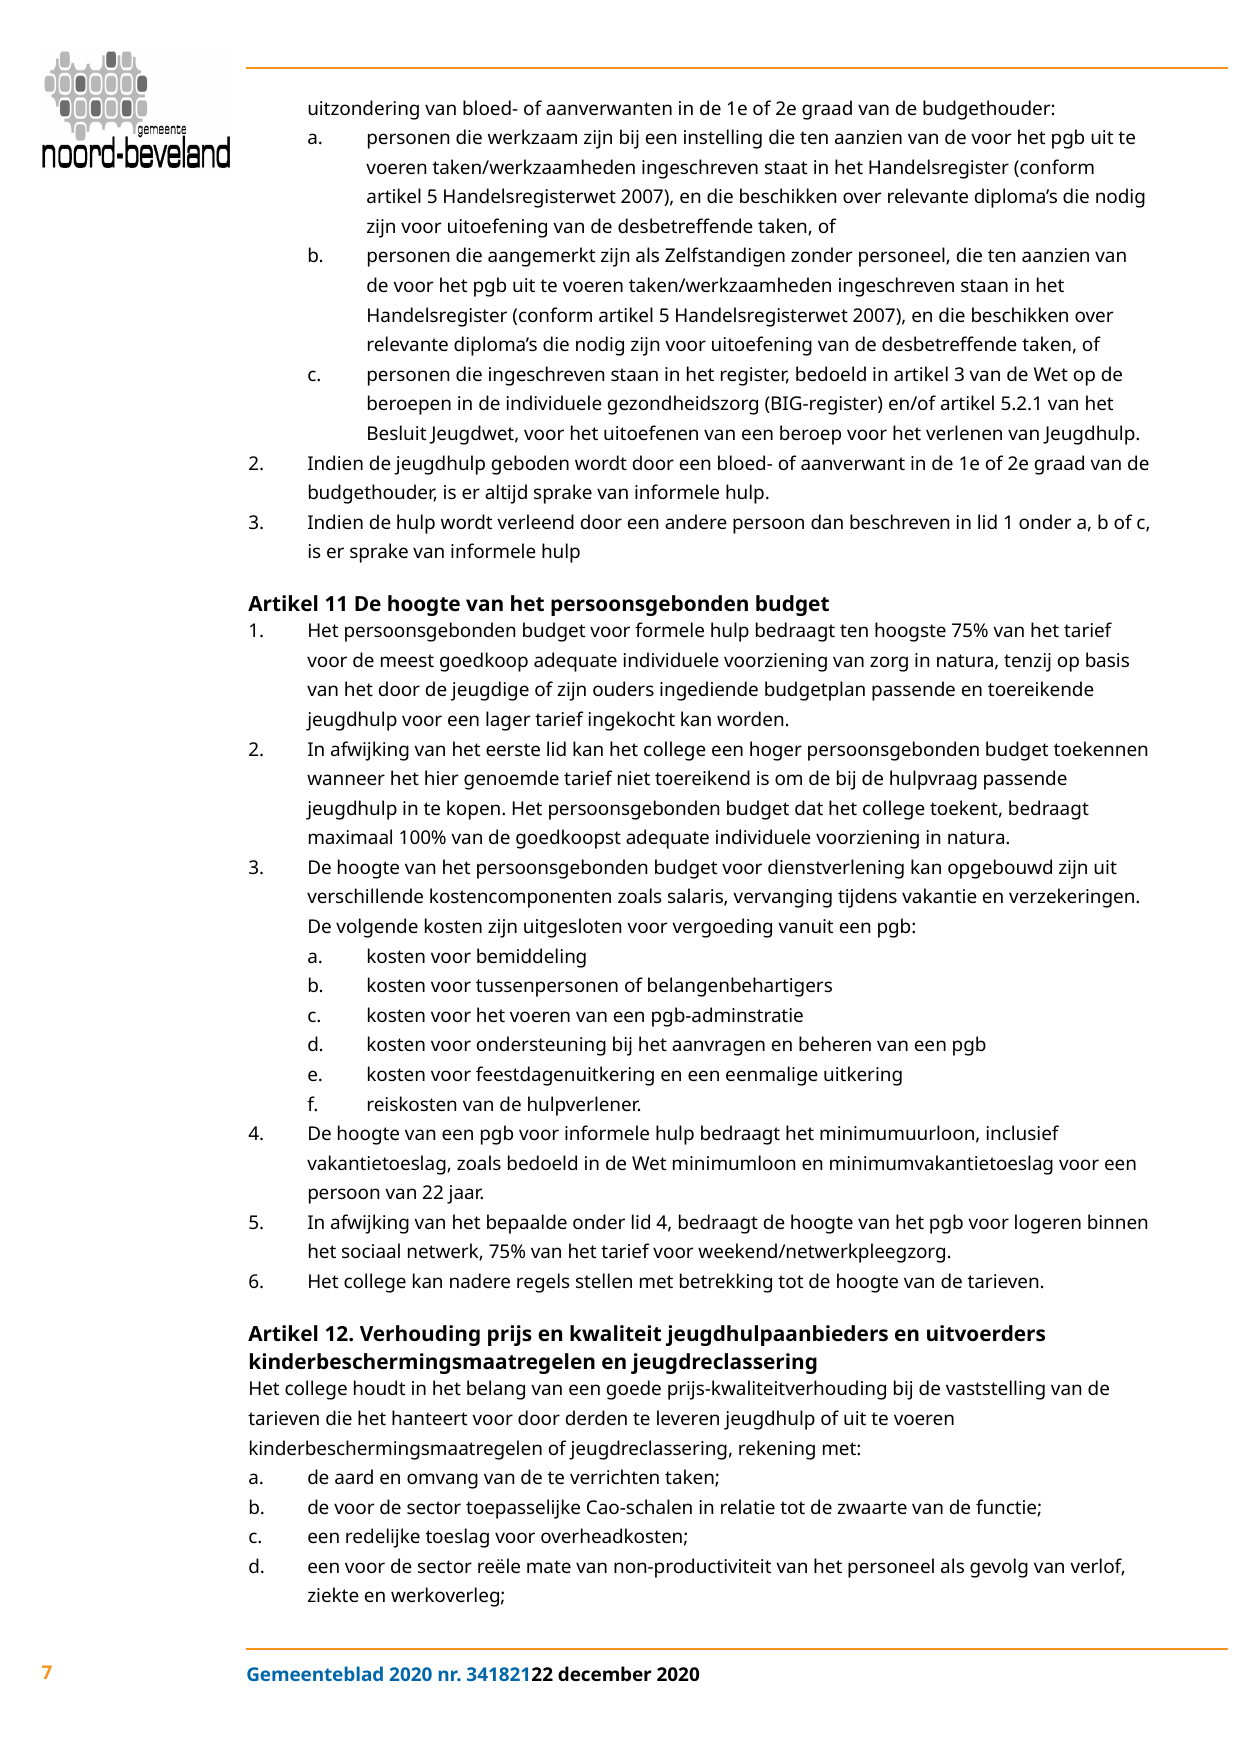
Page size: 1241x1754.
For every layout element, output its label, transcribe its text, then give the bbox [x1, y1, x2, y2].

list personen die ingeschreven staan in het register, bedoeld in artikel 3 van de Wet op de beroepen in de individuele gezondheidszorg (BIG-register) en/of artikel 5.2.1 van het Besluit Jeugdwet, voor het uitoefenen van een beroep voor het verlenen van Jeugdhulp. [307, 361, 1152, 446]
list kosten voor ondersteuning bij het aanvragen en beheren van een pgb [307, 1032, 1152, 1057]
list kosten voor feestdagenuitkering en een eenmalige uitkering [307, 1061, 1152, 1087]
list Het persoonsgebonden budget voor formele hulp bedraagt ten hoogste 75% van het tarief voor de meest goedkoop adequate individuele voorziening van zorg in natura, tenzij op basis van het door de jeugdige of zijn ouders ingediende budgetplan passende en toereikende jeugdhulp voor een lager tarief ingekocht kan worden. [248, 617, 1152, 732]
list Indien de hulp wordt verleend door een andere persoon dan beschreven in lid 1 onder a, b of c, is er sprake van informele hulp [248, 509, 1152, 564]
text Artikel 12. Verhouding prijs en kwaliteit jeugdhulpaanbieders en uitvoerders kinderbeschermingsmaatregelen en jeugdreclassering [248, 1319, 1152, 1376]
list kosten voor tussenpersonen of belangenbehartigers [307, 972, 1152, 998]
list de voor de sector toepasselijke Cao-schalen in relatie tot de zwaarte van de functie; [248, 1494, 1152, 1519]
text Het college houdt in het belang van een goede prijs-kwaliteitverhouding bij de vaststelling van de tarieven die het hanteert voor door derden te leveren jeugdhulp of uit te voeren kinderbeschermingsmaatregelen of jeugdreclassering, rekening met: [248, 1376, 1152, 1460]
list een redelijke toeslag voor overheadkosten; [248, 1523, 1152, 1549]
list uitzondering van bloed- of aanverwanten in de 1e of 2e graad van de budgethouder: [248, 95, 1152, 121]
list In afwijking van het eerste lid kan het college een hoger persoonsgebonden budget toekennen wanneer het hier genoemde tarief niet toereikend is om de bij de hulpvraag passende jeugdhulp in te kopen. Het persoonsgebonden budget dat het college toekent, bedraagt maximaal 100% van de goedkoopst adequate individuele voorziening in natura. [248, 736, 1152, 850]
list een voor de sector reële mate van non-productiviteit van het personeel als gevolg van verlof, ziekte en werkoverleg; [248, 1553, 1152, 1608]
list Indien de jeugdhulp geboden wordt door een bloed- of aanverwant in de 1e of 2e graad van de budgethouder, is er altijd sprake van informele hulp. [248, 450, 1152, 505]
list kosten voor het voeren van een pgb-adminstratie [307, 1002, 1152, 1028]
list personen die aangemerkt zijn als Zelfstandigen zonder personeel, die ten aanzien van de voor het pgb uit te voeren taken/werkzaamheden ingeschreven staan in het Handelsregister (conform artikel 5 Handelsregisterwet 2007), en die beschikken over relevante diploma’s die nodig zijn voor uitoefening van de desbetreffende taken, of [307, 243, 1152, 357]
picture [41, 47, 231, 172]
list de aard en omvang van de te verrichten taken; [248, 1464, 1152, 1490]
list reiskosten van de hulpverlener. [307, 1091, 1152, 1116]
list kosten voor bemiddeling [307, 943, 1152, 968]
list De hoogte van het persoonsgebonden budget voor dienstverlening kan opgebouwd zijn uit verschillende kostencomponenten zoals salaris, vervanging tijdens vakantie en verzekeringen. De volgende kosten zijn uitgesloten voor vergoeding vanuit een pgb: [248, 854, 1152, 939]
list In afwijking van het bepaalde onder lid 4, bedraagt de hoogte van het pgb voor logeren binnen het sociaal netwerk, 75% van het tarief voor weekend/netwerkpleegzorg. [248, 1209, 1152, 1264]
list Het college kan nadere regels stellen met betrekking tot de hoogte van de tarieven. [248, 1268, 1152, 1294]
list personen die werkzaam zijn bij een instelling die ten aanzien van de voor het pgb uit te voeren taken/werkzaamheden ingeschreven staat in het Handelsregister (conform artikel 5 Handelsregisterwet 2007), en die beschikken over relevante diploma’s die nodig zijn voor uitoefening van de desbetreffende taken, of [307, 124, 1152, 239]
text Artikel 11 De hoogte van het persoonsgebonden budget [248, 589, 1152, 617]
list De hoogte van een pgb voor informele hulp bedraagt het minimumuurloon, inclusief vakantietoeslag, zoals bedoeld in de Wet minimumloon en minimumvakantietoeslag voor een persoon van 22 jaar. [248, 1120, 1152, 1205]
